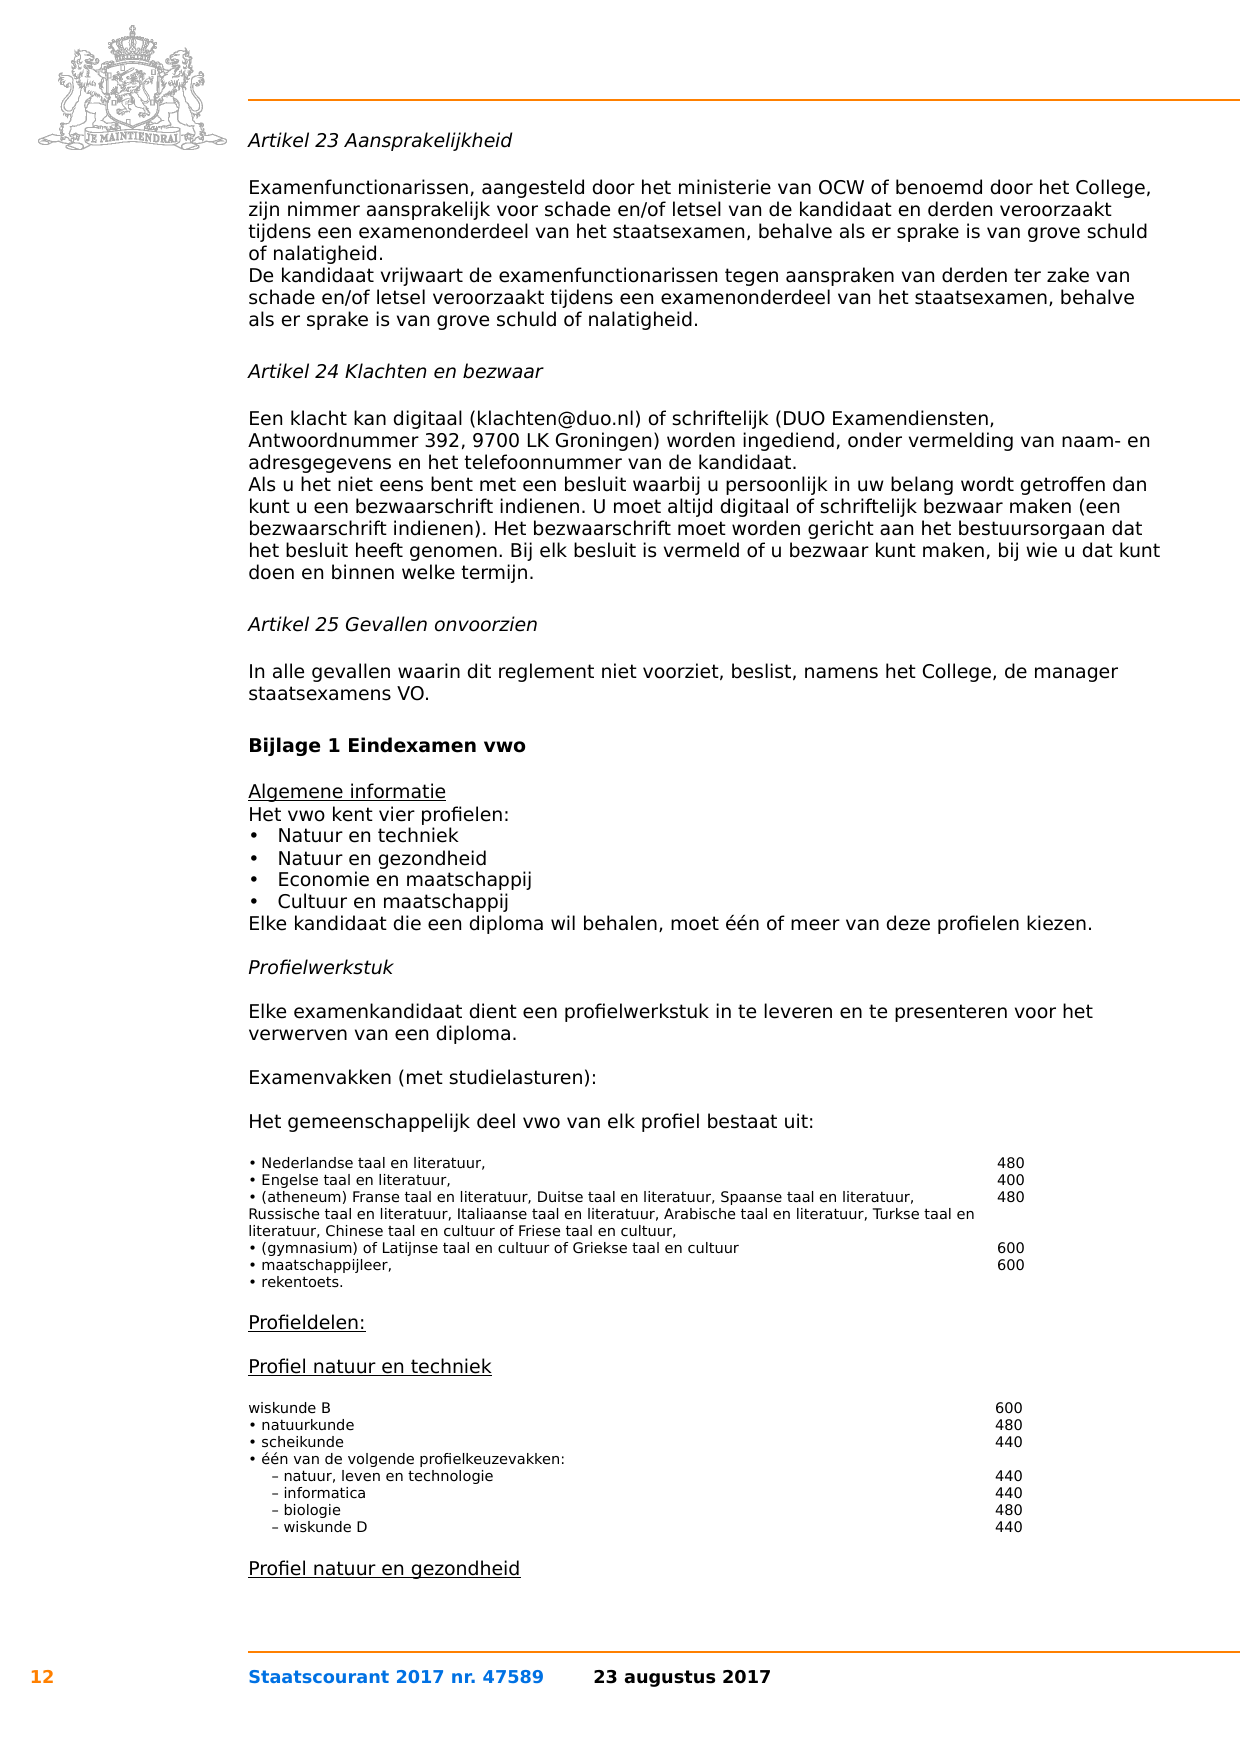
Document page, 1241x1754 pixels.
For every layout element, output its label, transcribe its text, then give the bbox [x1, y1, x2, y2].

table_cell – natuur, leven en technologie [265, 1468, 989, 1485]
table_cell [248, 1485, 265, 1502]
text Elke kandidaat die een diploma wil behalen, moet één of meer van deze profielen kiezen. [248, 913, 1163, 935]
table_cell • (atheneum) Franse taal en literatuur, Duitse taal en literatuur, Spaanse taal en literatuur, Russische taal en literatuur, Italiaanse taal en literatuur, Arabische taal en literatuur, Turkse taal en literatuur, Chinese taal en cultuur of Friese taal en cultuur, [248, 1189, 991, 1239]
table_cell 400 [991, 1172, 1163, 1188]
text Elke examenkandidaat dient een profielwerkstuk in te leveren en te presenteren voor het verwerven van een diploma. [248, 1001, 1163, 1045]
table_cell • natuurkunde [248, 1417, 989, 1434]
table_cell [991, 1274, 1163, 1290]
table_cell • één van de volgende profielkeuzevakken: [248, 1451, 989, 1468]
table_cell • rekentoets. [248, 1274, 991, 1290]
text Examenfunctionarissen, aangesteld door het ministerie van OCW of benoemd door het College, zijn nimmer aansprakelijk voor schade en/of letsel van de kandidaat en derden veroorzaakt tijdens een examenonderdeel van het staatsexamen, behalve als er sprake is van grove schuld of nalatigheid. [248, 177, 1163, 265]
subtitle Artikel 24 Klachten en bezwaar [248, 361, 1163, 383]
subtitle Artikel 23 Aansprakelijkheid [248, 130, 1163, 152]
table_header wiskunde B [248, 1400, 989, 1417]
table_cell [248, 1502, 265, 1519]
text • Natuur en techniek [248, 825, 1163, 847]
table_header 600 [989, 1400, 1163, 1417]
subtitle Bijlage 1 Eindexamen vwo [248, 734, 1163, 756]
table_header • Nederlandse taal en literatuur, [248, 1155, 991, 1172]
text In alle gevallen waarin dit reglement niet voorziet, beslist, namens het College, de manager staatsexamens VO. [248, 661, 1163, 704]
table_cell 480 [991, 1189, 1163, 1239]
table_cell [248, 1519, 265, 1536]
table_cell • maatschappijleer, [248, 1256, 991, 1273]
text Het gemeenschappelijk deel vwo van elk profiel bestaat uit: [248, 1111, 1163, 1133]
text Een klacht kan digitaal (klachten@duo.nl) of schriftelijk (DUO Examendiensten, Antwoordnummer 392, 9700 LK Groningen) worden ingediend, onder vermelding van naam- en adresgegevens en het telefoonnummer van de kandidaat. [248, 408, 1163, 474]
subtitle Profielwerkstuk [248, 957, 1163, 979]
table_cell 440 [989, 1485, 1163, 1502]
table_cell • (gymnasium) of Latijnse taal en cultuur of Griekse taal en cultuur [248, 1240, 991, 1256]
subtitle Artikel 25 Gevallen onvoorzien [248, 613, 1163, 636]
table_cell 440 [989, 1434, 1163, 1451]
table_cell 480 [989, 1502, 1163, 1519]
text Als u het niet eens bent met een besluit waarbij u persoonlijk in uw belang wordt getroffen dan kunt u een bezwaarschrift indienen. U moet altijd digitaal of schriftelijk bezwaar maken (een bezwaarschrift indienen). Het bezwaarschrift moet worden gericht aan het bestuursorgaan dat het besluit heeft genomen. Bij elk besluit is vermeld of u bezwaar kunt maken, bij wie u dat kunt doen en binnen welke termijn. [248, 474, 1163, 583]
text Examenvakken (met studielasturen): [248, 1067, 1163, 1089]
text Het vwo kent vier profielen: [248, 803, 1163, 825]
table_cell 480 [989, 1417, 1163, 1434]
table_cell • scheikunde [248, 1434, 989, 1451]
table_cell 600 [991, 1256, 1163, 1273]
table_header 480 [991, 1155, 1163, 1172]
text Algemene informatie [248, 781, 1163, 803]
table_cell 440 [989, 1519, 1163, 1536]
text • Natuur en gezondheid [248, 847, 1163, 869]
text Profiel natuur en gezondheid [248, 1558, 1163, 1580]
table_cell [989, 1451, 1163, 1468]
table_cell 600 [991, 1240, 1163, 1256]
table_cell – biologie [265, 1502, 989, 1519]
text • Economie en maatschappij [248, 869, 1163, 891]
table_cell 440 [989, 1468, 1163, 1485]
text • Cultuur en maatschappij [248, 891, 1163, 913]
text Profieldelen: [248, 1312, 1163, 1334]
table_cell – informatica [265, 1485, 989, 1502]
table_cell • Engelse taal en literatuur, [248, 1172, 991, 1188]
table_cell – wiskunde D [265, 1519, 989, 1536]
text Profiel natuur en techniek [248, 1356, 1163, 1378]
text De kandidaat vrijwaart de examenfunctionarissen tegen aanspraken van derden ter zake van schade en/of letsel veroorzaakt tijdens een examenonderdeel van het staatsexamen, behalve als er sprake is van grove schuld of nalatigheid. [248, 265, 1163, 331]
picture [38, 25, 227, 150]
table_cell [248, 1468, 265, 1485]
